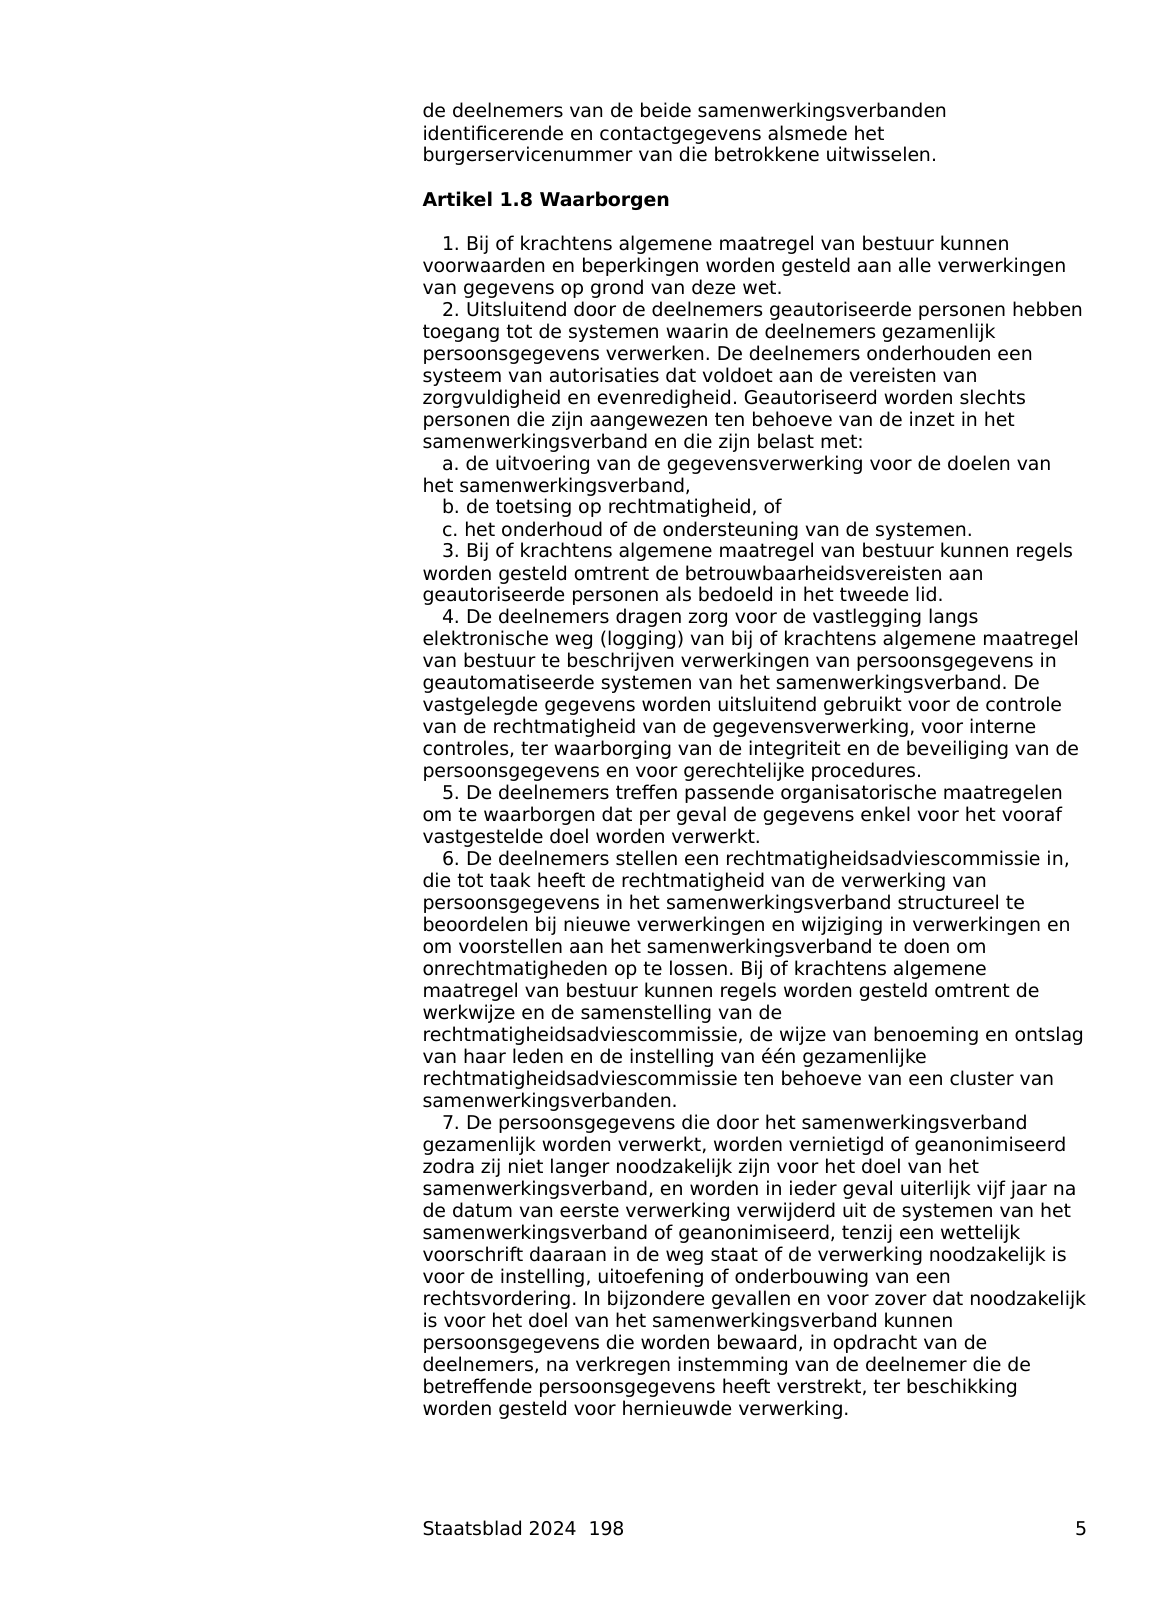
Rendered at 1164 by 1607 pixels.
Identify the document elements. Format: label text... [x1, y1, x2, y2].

text 4. De deelnemers dragen zorg voor de vastlegging langs elektronische weg (logging) van bij of krachtens algemene maatregel van bestuur te beschrijven verwerkingen van persoonsgegevens in geautomatiseerde systemen van het samenwerkingsverband. De vastgelegde gegevens worden uitsluitend gebruikt voor de controle van de rechtmatigheid van de gegevensverwerking, voor interne controles, ter waarborging van de integriteit en de beveiliging van de persoonsgegevens en voor gerechtelijke procedures. [422, 606, 1087, 782]
text 6. De deelnemers stellen een rechtmatigheidsadviescommissie in, die tot taak heeft de rechtmatigheid van de verwerking van persoonsgegevens in het samenwerkingsverband structureel te beoordelen bij nieuwe verwerkingen en wijziging in verwerkingen en om voorstellen aan het samenwerkingsverband te doen om onrechtmatigheden op te lossen. Bij of krachtens algemene maatregel van bestuur kunnen regels worden gesteld omtrent de werkwijze en de samenstelling van de rechtmatigheidsadviescommissie, de wijze van benoeming en ontslag van haar leden en de instelling van één gezamenlijke rechtmatigheidsadviescommissie ten behoeve van een cluster van samenwerkingsverbanden. [422, 848, 1087, 1112]
text b. de toetsing op rechtmatigheid, of [422, 496, 1087, 518]
text 5. De deelnemers treffen passende organisatorische maatregelen om te waarborgen dat per geval de gegevens enkel voor het vooraf vastgestelde doel worden verwerkt. [422, 782, 1087, 848]
subtitle Artikel 1.8 Waarborgen [422, 188, 1087, 211]
text 7. De persoonsgegevens die door het samenwerkingsverband gezamenlijk worden verwerkt, worden vernietigd of geanonimiseerd zodra zij niet langer noodzakelijk zijn voor het doel van het samenwerkingsverband, en worden in ieder geval uiterlijk vijf jaar na de datum van eerste verwerking verwijderd uit de systemen van het samenwerkingsverband of geanonimiseerd, tenzij een wettelijk voorschrift daaraan in de weg staat of de verwerking noodzakelijk is voor de instelling, uitoefening of onderbouwing van een rechtsvordering. In bijzondere gevallen en voor zover dat noodzakelijk is voor het doel van het samenwerkingsverband kunnen persoonsgegevens die worden bewaard, in opdracht van de deelnemers, na verkregen instemming van de deelnemer die de betreffende persoonsgegevens heeft verstrekt, ter beschikking worden gesteld voor hernieuwde verwerking. [422, 1112, 1087, 1419]
text 3. Bij of krachtens algemene maatregel van bestuur kunnen regels worden gesteld omtrent de betrouwbaarheidsvereisten aan geautoriseerde personen als bedoeld in het tweede lid. [422, 540, 1087, 606]
text de deelnemers van de beide samenwerkingsverbanden identificerende en contactgegevens alsmede het burgerservicenummer van die betrokkene uitwisselen. [422, 100, 1087, 166]
text 1. Bij of krachtens algemene maatregel van bestuur kunnen voorwaarden en beperkingen worden gesteld aan alle verwerkingen van gegevens op grond van deze wet. [422, 233, 1087, 299]
text a. de uitvoering van de gegevensverwerking voor de doelen van het samenwerkingsverband, [422, 452, 1087, 496]
text c. het onderhoud of de ondersteuning van de systemen. [422, 518, 1087, 540]
text 2. Uitsluitend door de deelnemers geautoriseerde personen hebben toegang tot de systemen waarin de deelnemers gezamenlijk persoonsgegevens verwerken. De deelnemers onderhouden een systeem van autorisaties dat voldoet aan de vereisten van zorgvuldigheid en evenredigheid. Geautoriseerd worden slechts personen die zijn aangewezen ten behoeve van de inzet in het samenwerkingsverband en die zijn belast met: [422, 299, 1087, 452]
